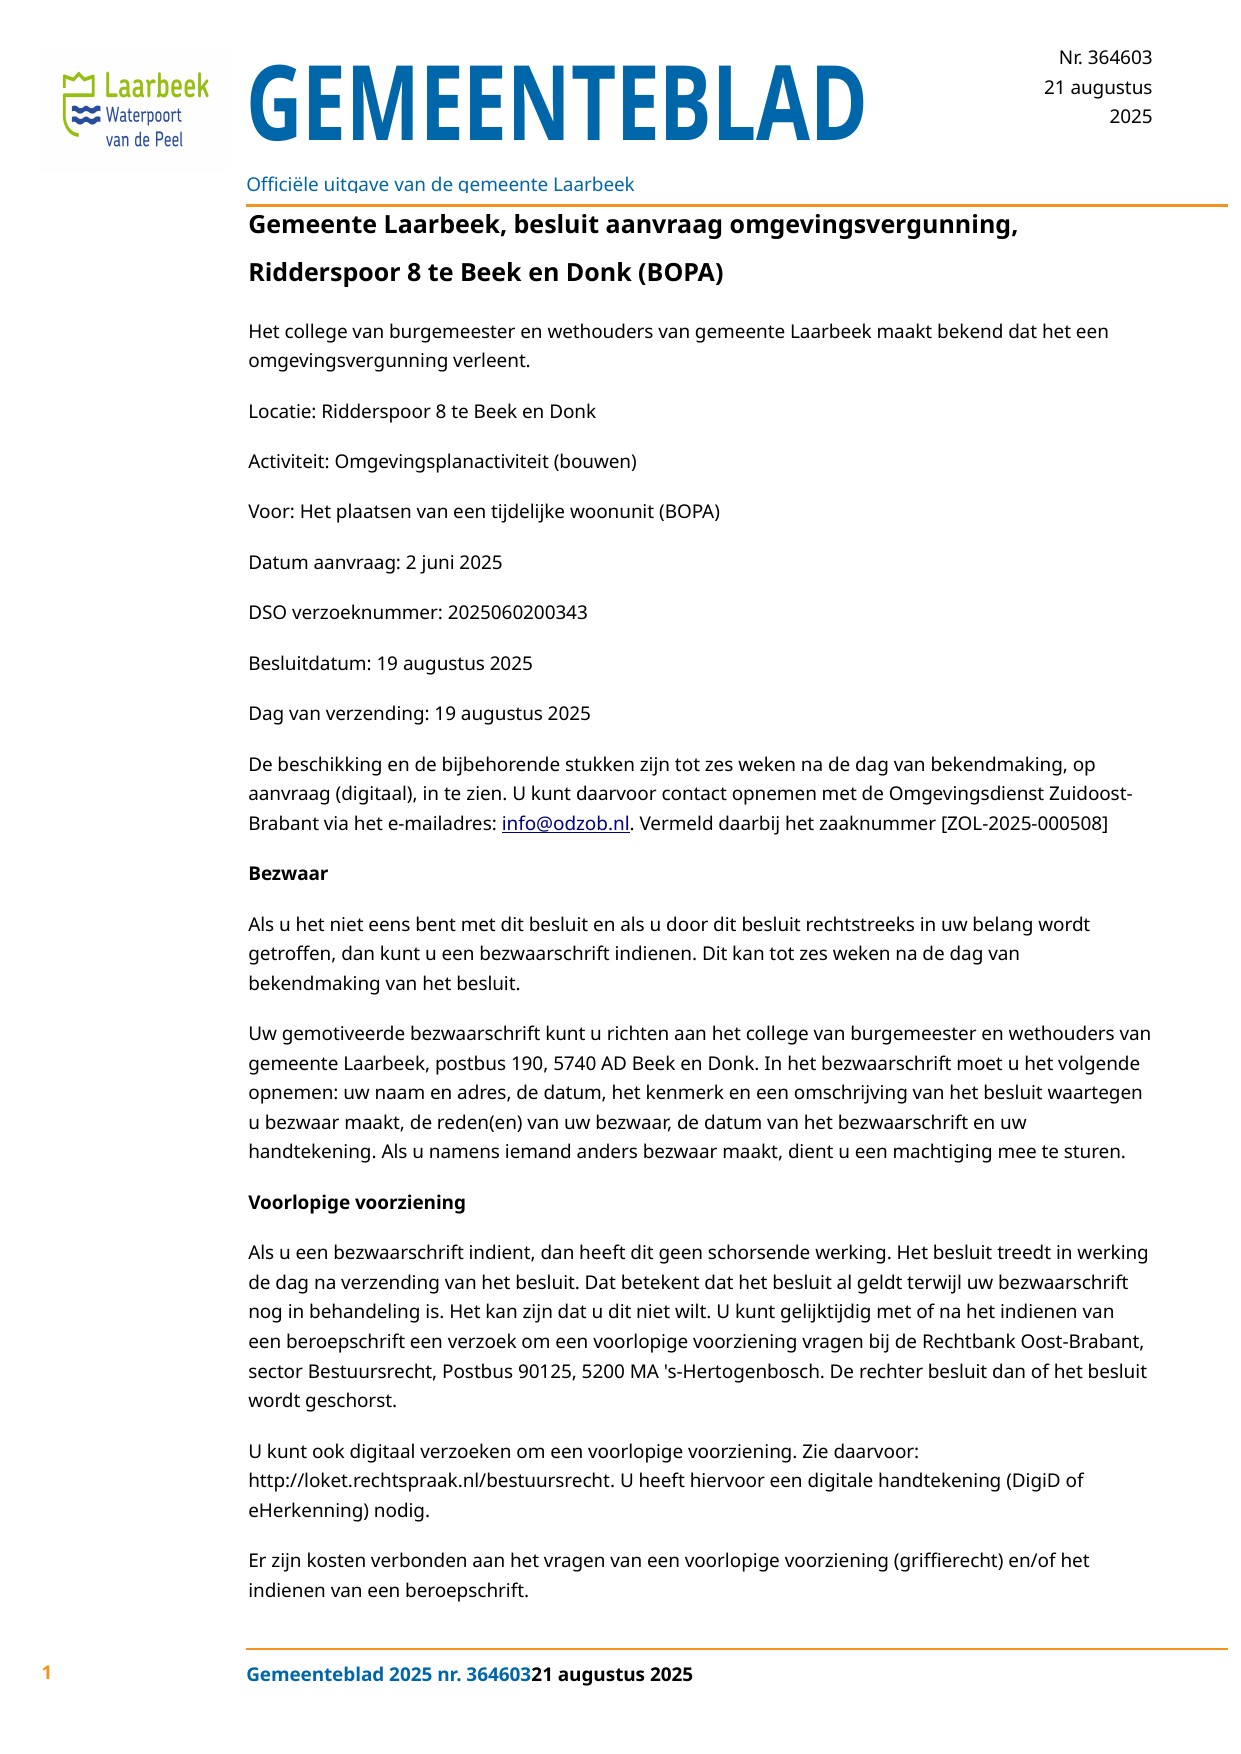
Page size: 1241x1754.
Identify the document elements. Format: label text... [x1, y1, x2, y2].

text Voor: Het plaatsen van een tijdelijke woonunit (BOPA) [248, 499, 1152, 524]
text Locatie: Ridderspoor 8 te Beek en Donk [248, 398, 1152, 424]
text Als u het niet eens bent met dit besluit en als u door dit besluit rechtstreeks in uw belang wordt getroffen, dan kunt u een bezwaarschrift indienen. Dit kan tot zes weken na de dag van bekendmaking van het besluit. [248, 911, 1152, 996]
text Gemeente Laarbeek, besluit aanvraag omgevingsvergunning, Ridderspoor 8 te Beek en Donk (BOPA) [248, 207, 1152, 288]
text Uw gemotiveerde bezwaarschrift kunt u richten aan het college van burgemeester en wethouders van gemeente Laarbeek, postbus 190, 5740 AD Beek en Donk. In het bezwaarschrift moet u het volgende opnemen: uw naam en adres, de datum, het kenmerk en een omschrijving van het besluit waartegen u bezwaar maakt, de reden(en) van uw bezwaar, de datum van het bezwaarschrift en uw handtekening. Als u namens iemand anders bezwaar maakt, dient u een machtiging mee te sturen. [248, 1020, 1152, 1164]
text Besluitdatum: 19 augustus 2025 [248, 650, 1152, 676]
text Activiteit: Omgevingsplanactiviteit (bouwen) [248, 448, 1152, 474]
text Het college van burgemeester en wethouders van gemeente Laarbeek maakt bekend dat het een omgevingsvergunning verleent. [248, 318, 1152, 373]
text Voorlopige voorziening [248, 1189, 1152, 1215]
text Er zijn kosten verbonden aan het vragen van een voorlopige voorziening (griffierecht) en/of het indienen van een beroepschrift. [248, 1547, 1152, 1603]
text Als u een bezwaarschrift indient, dan heeft dit geen schorsende werking. Het besluit treedt in werking de dag na verzending van het besluit. Dat betekent dat het besluit al geldt terwijl uw bezwaarschrift nog in behandeling is. Het kan zijn dat u dit niet wilt. U kunt gelijktijdig met of na het indienen van een beroepschrift een verzoek om een voorlopige voorziening vragen bij de Rechtbank Oost-Brabant, sector Bestuursrecht, Postbus 90125, 5200 MA 's‑Hertogenbosch. De rechter besluit dan of het besluit wordt geschorst. [248, 1239, 1152, 1413]
text Datum aanvraag: 2 juni 2025 [248, 549, 1152, 575]
text DSO verzoeknummer: 2025060200343 [248, 599, 1152, 625]
text U kunt ook digitaal verzoeken om een voorlopige voorziening. Zie daarvoor: http://loket.rechtspraak.nl/bestuursrecht. U heeft hiervoor een digitale handtekening (DigiD of eHerkenning) nodig. [248, 1438, 1152, 1523]
text Dag van verzending: 19 augustus 2025 [248, 700, 1152, 726]
text Bezwaar [248, 860, 1152, 886]
picture [41, 47, 231, 172]
text De beschikking en de bijbehorende stukken zijn tot zes weken na de dag van bekendmaking, op aanvraag (digitaal), in te zien. U kunt daarvoor contact opnemen met de Omgevingsdienst Zuidoost-Brabant via het e-mailadres: info@odzob.nl. Vermeld daarbij het zaaknummer [ZOL-2025-000508] [248, 751, 1152, 836]
